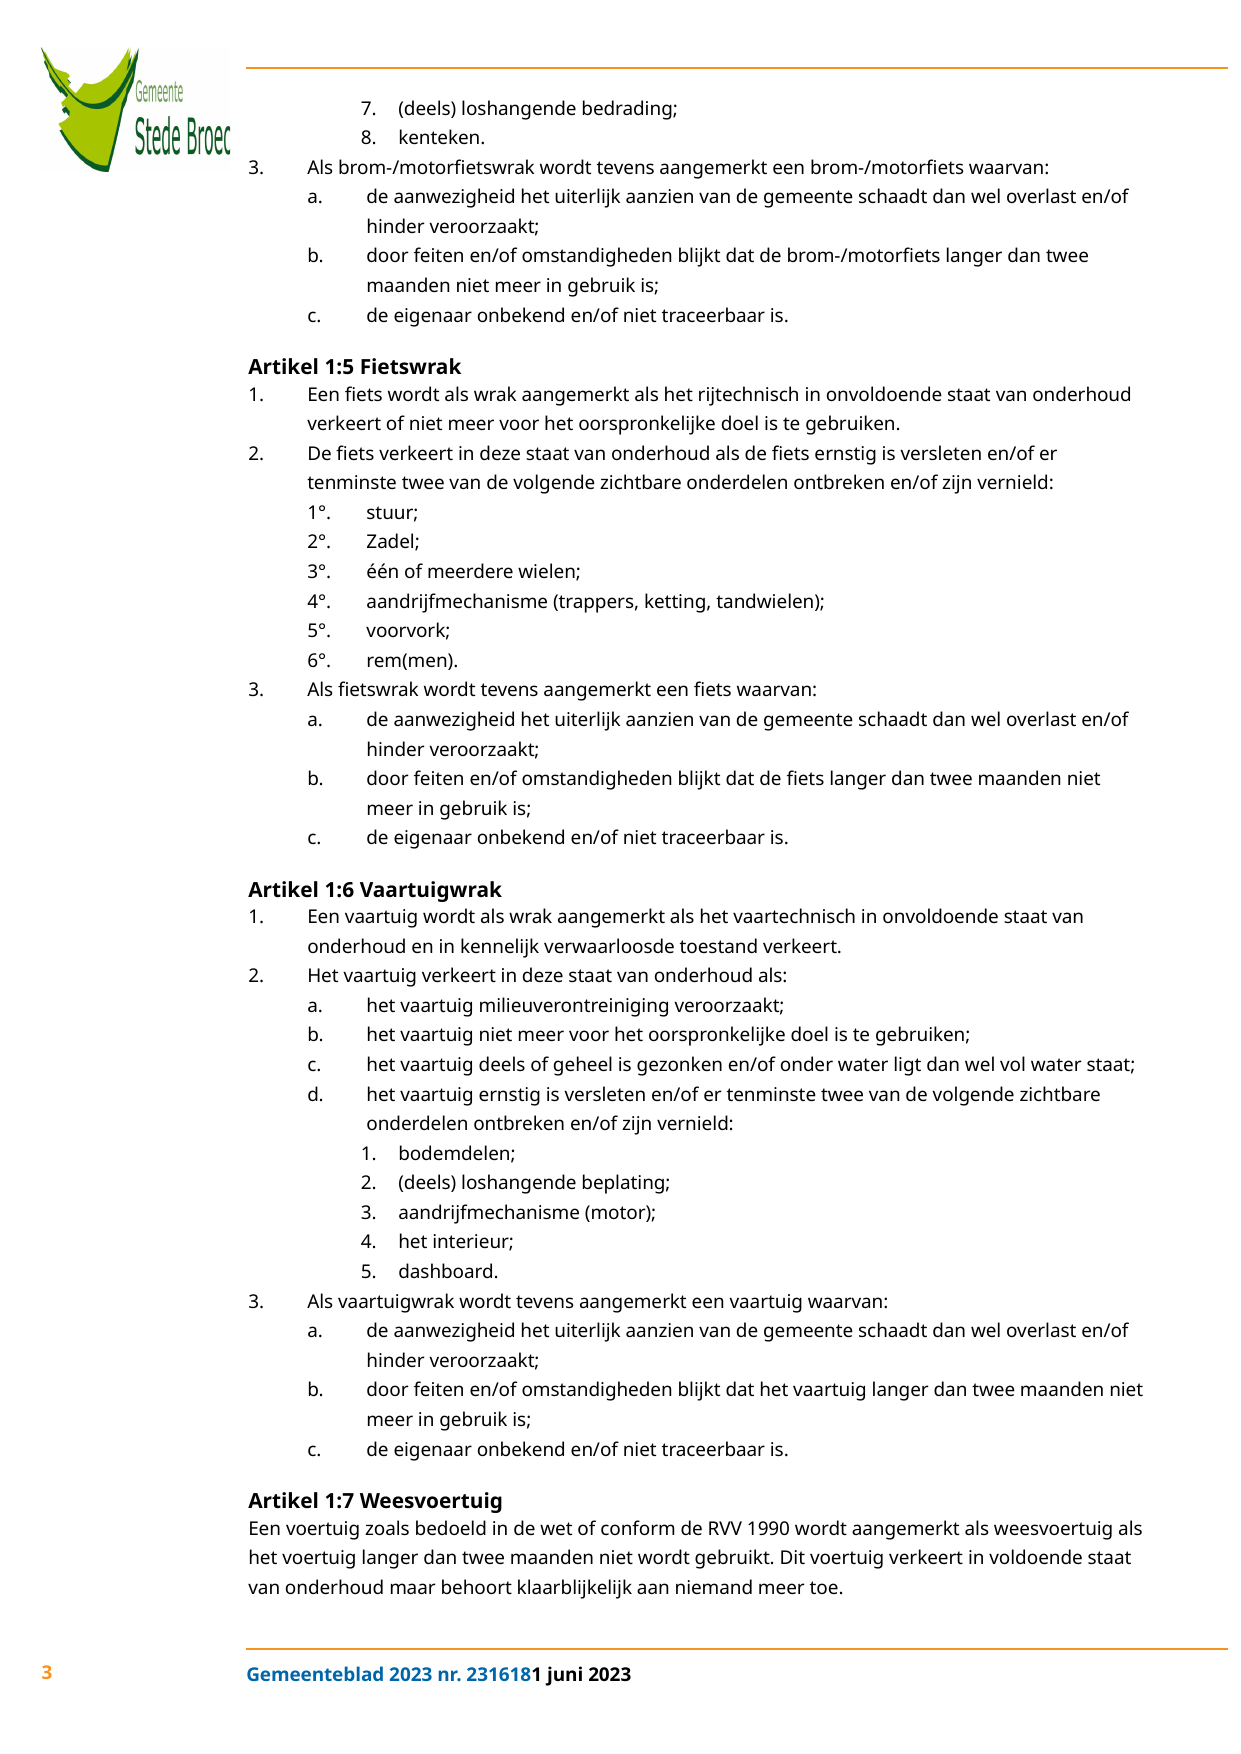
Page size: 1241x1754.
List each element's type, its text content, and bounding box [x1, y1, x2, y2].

list de aanwezigheid het uiterlijk aanzien van de gemeente schaadt dan wel overlast en/of hinder veroorzaakt; [307, 706, 1152, 761]
list De fiets verkeert in deze staat van onderhoud als de fiets ernstig is versleten en/of er tenminste twee van de volgende zichtbare onderdelen ontbreken en/of zijn vernield: [248, 440, 1152, 495]
list het vaartuig milieuverontreiniging veroorzaakt; [307, 992, 1152, 1018]
list bodemdelen; [361, 1140, 1152, 1166]
list rem(men). [307, 647, 1152, 673]
list dashboard. [361, 1258, 1152, 1284]
list het vaartuig deels of geheel is gezonken en/of onder water ligt dan wel vol water staat; [307, 1051, 1152, 1077]
text Artikel 1:5 Fietswrak [248, 352, 1152, 381]
list (deels) loshangende bedrading; [361, 95, 1152, 121]
list één of meerdere wielen; [307, 558, 1152, 584]
list kenteken. [361, 124, 1152, 150]
list de aanwezigheid het uiterlijk aanzien van de gemeente schaadt dan wel overlast en/of hinder veroorzaakt; [307, 183, 1152, 239]
list de aanwezigheid het uiterlijk aanzien van de gemeente schaadt dan wel overlast en/of hinder veroorzaakt; [307, 1317, 1152, 1373]
list het interieur; [361, 1229, 1152, 1254]
list voorvork; [307, 617, 1152, 643]
list het vaartuig niet meer voor het oorspronkelijke doel is te gebruiken; [307, 1022, 1152, 1047]
text Een voertuig zoals bedoeld in de wet of conform de RVV 1990 wordt aangemerkt als weesvoertuig als het voertuig langer dan twee maanden niet wordt gebruikt. Dit voertuig verkeert in voldoende staat van onderhoud maar behoort klaarblijkelijk aan niemand meer toe. [248, 1515, 1152, 1599]
list stuur; [307, 499, 1152, 525]
list Zadel; [307, 529, 1152, 554]
list door feiten en/of omstandigheden blijkt dat het vaartuig langer dan twee maanden niet meer in gebruik is; [307, 1377, 1152, 1432]
picture [41, 47, 231, 172]
list Het vaartuig verkeert in deze staat van onderhoud als: [248, 962, 1152, 988]
list Als brom-/motorfietswrak wordt tevens aangemerkt een brom-/motorfiets waarvan: [248, 154, 1152, 180]
text Artikel 1:7 Weesvoertuig [248, 1486, 1152, 1515]
list aandrijfmechanisme (trappers, ketting, tandwielen); [307, 588, 1152, 613]
list het vaartuig ernstig is versleten en/of er tenminste twee van de volgende zichtbare onderdelen ontbreken en/of zijn vernield: [307, 1081, 1152, 1136]
list de eigenaar onbekend en/of niet traceerbaar is. [307, 1436, 1152, 1462]
list Als vaartuigwrak wordt tevens aangemerkt een vaartuig waarvan: [248, 1288, 1152, 1314]
list Als fietswrak wordt tevens aangemerkt een fiets waarvan: [248, 677, 1152, 702]
list door feiten en/of omstandigheden blijkt dat de brom-/motorfiets langer dan twee maanden niet meer in gebruik is; [307, 243, 1152, 298]
list Een vaartuig wordt als wrak aangemerkt als het vaartechnisch in onvoldoende staat van onderhoud en in kennelijk verwaarloosde toestand verkeert. [248, 903, 1152, 959]
list aandrijfmechanisme (motor); [361, 1199, 1152, 1225]
list Een fiets wordt als wrak aangemerkt als het rijtechnisch in onvoldoende staat van onderhoud verkeert of niet meer voor het oorspronkelijke doel is te gebruiken. [248, 381, 1152, 436]
list de eigenaar onbekend en/of niet traceerbaar is. [307, 302, 1152, 328]
list de eigenaar onbekend en/of niet traceerbaar is. [307, 824, 1152, 850]
text Artikel 1:6 Vaartuigwrak [248, 875, 1152, 903]
list (deels) loshangende beplating; [361, 1169, 1152, 1195]
list door feiten en/of omstandigheden blijkt dat de fiets langer dan twee maanden niet meer in gebruik is; [307, 765, 1152, 821]
